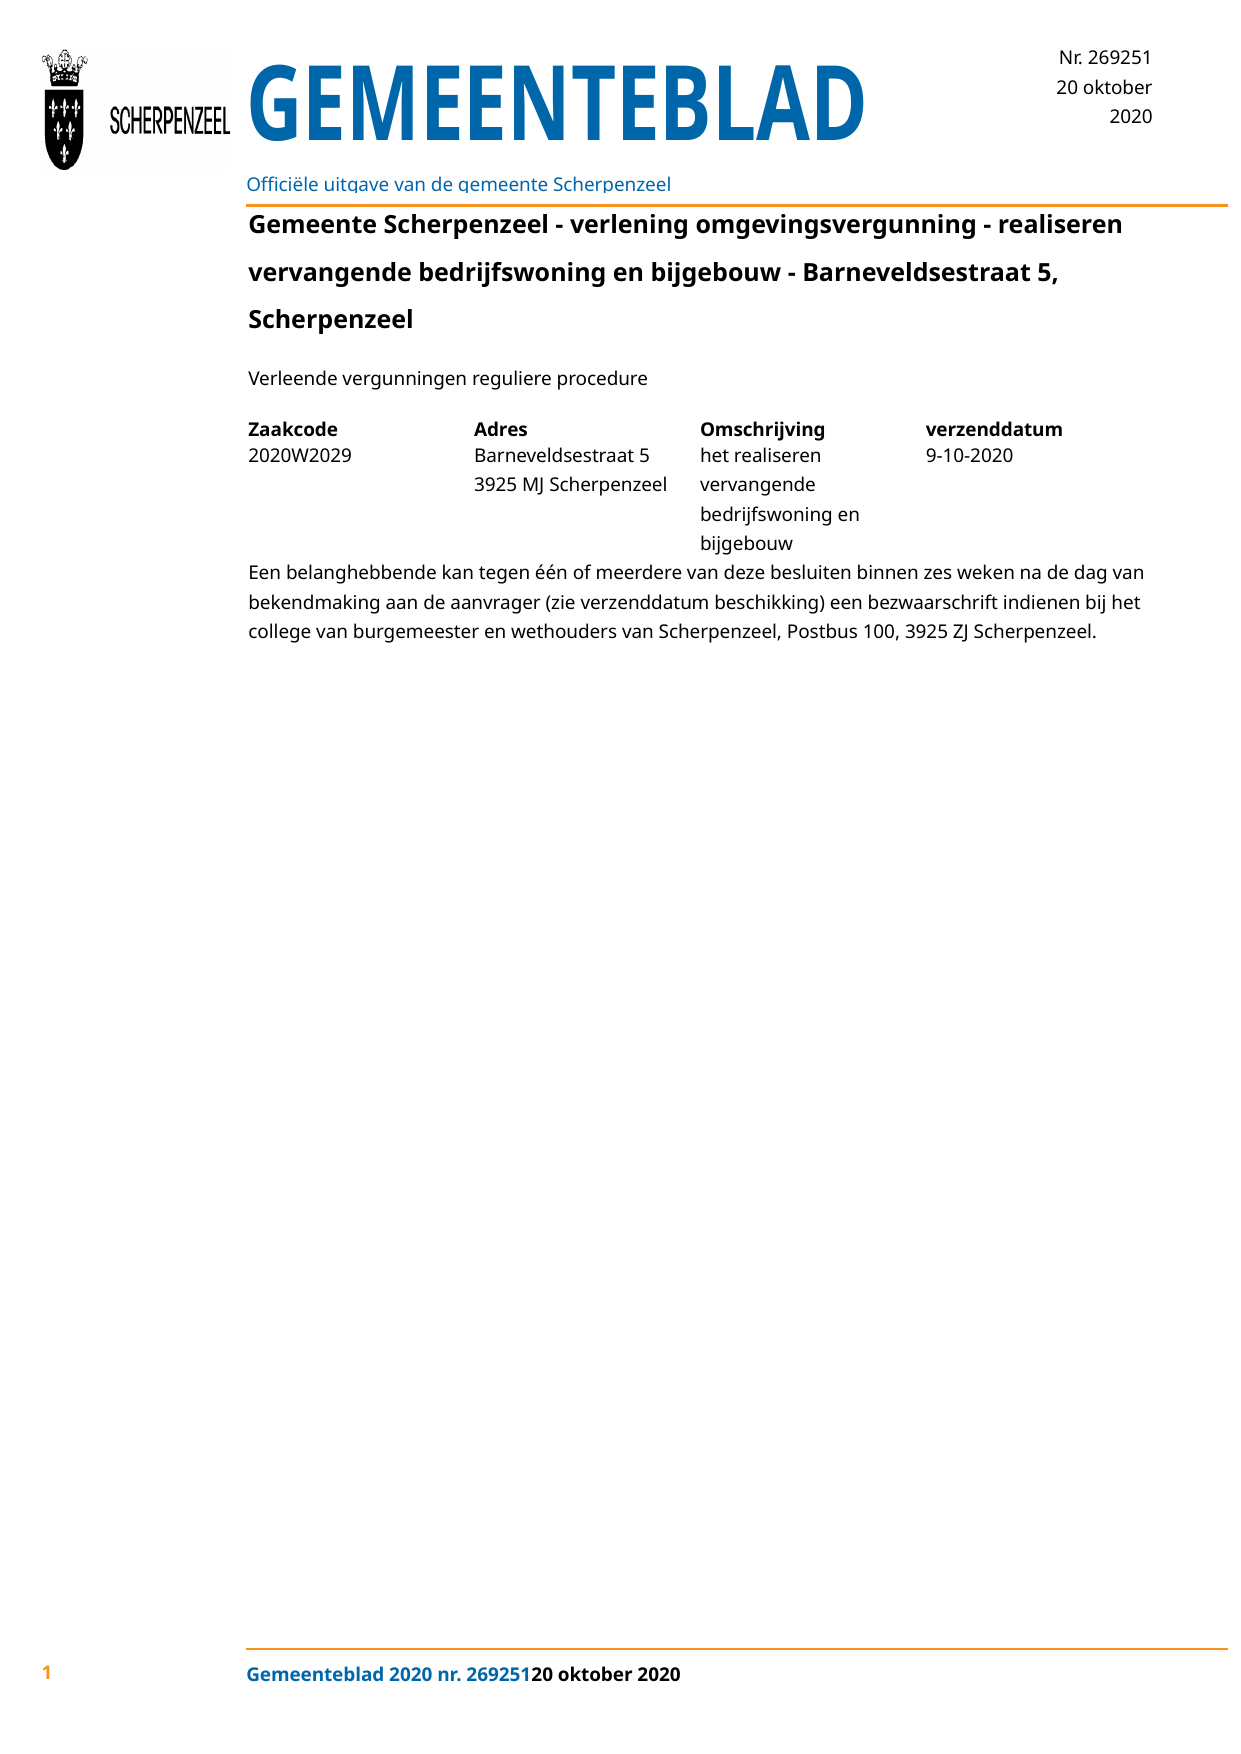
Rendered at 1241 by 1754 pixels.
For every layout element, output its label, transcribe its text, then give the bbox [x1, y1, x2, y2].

text Gemeente Scherpenzeel - verlening omgevingsvergunning - realiseren vervangende bedrijfswoning en bijgebouw - Barneveldsestraat 5, Scherpenzeel [248, 207, 1152, 336]
picture [41, 47, 231, 172]
table_header Zaakcode [248, 416, 474, 442]
text Verleende vergunningen reguliere procedure [248, 366, 1152, 391]
table_cell Barneveldsestraat 5 3925 MJ Scherpenzeel [474, 442, 700, 556]
table_header Omschrijving [700, 416, 926, 442]
text Een belanghebbende kan tegen één of meerdere van deze besluiten binnen zes weken na de dag van bekendmaking aan de aanvrager (zie verzenddatum beschikking) een bezwaarschrift indienen bij het college van burgemeester en wethouders van Scherpenzeel, Postbus 100, 3925 ZJ Scherpenzeel. [248, 559, 1152, 644]
table_cell 2020W2029 [248, 442, 474, 556]
table_cell 9-10-2020 [926, 442, 1152, 556]
table_header Adres [474, 416, 700, 442]
table_header verzenddatum [926, 416, 1152, 442]
table_cell het realiseren vervangende bedrijfswoning en bijgebouw [700, 442, 926, 556]
